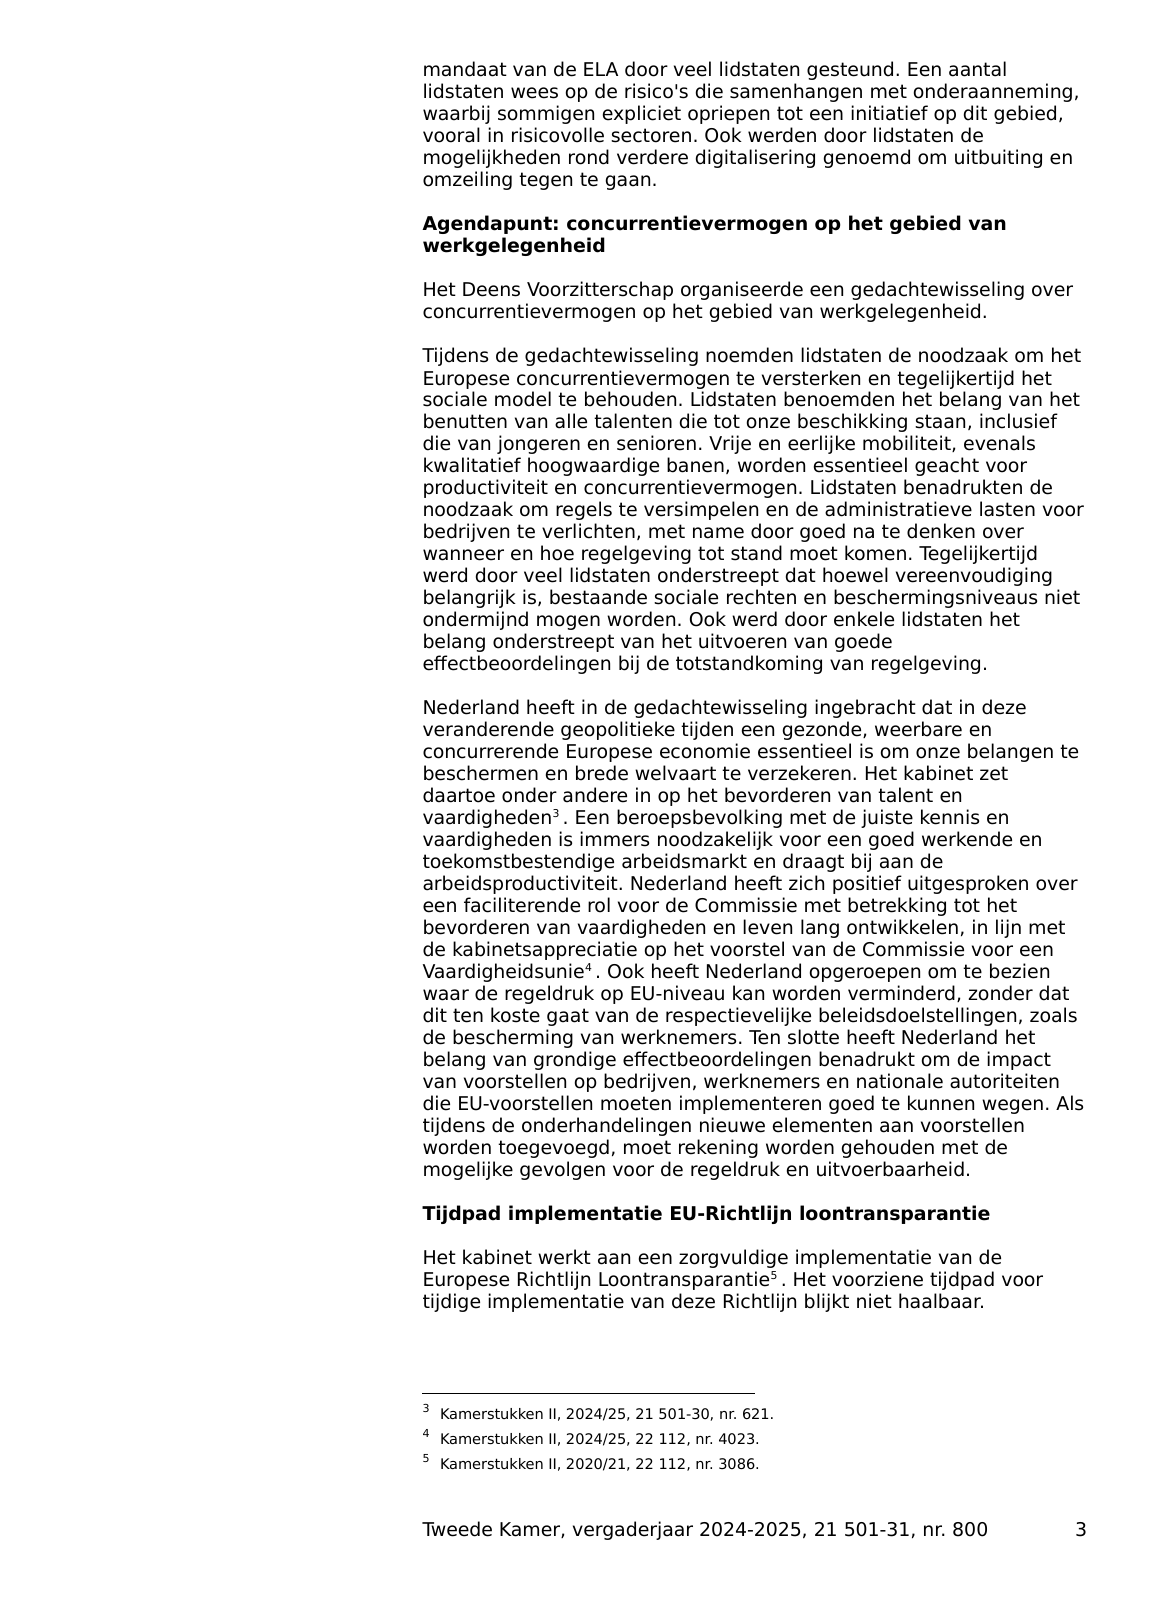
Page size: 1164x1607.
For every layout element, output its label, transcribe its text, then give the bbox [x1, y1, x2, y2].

text Tijdens de gedachtewisseling noemden lidstaten de noodzaak om het Europese concurrentievermogen te versterken en tegelijkertijd het sociale model te behouden. Lidstaten benoemden het belang van het benutten van alle talenten die tot onze beschikking staan, inclusief die van jongeren en senioren. Vrije en eerlijke mobiliteit, evenals kwalitatief hoogwaardige banen, worden essentieel geacht voor productiviteit en concurrentievermogen. Lidstaten benadrukten de noodzaak om regels te versimpelen en de administratieve lasten voor bedrijven te verlichten, met name door goed na te denken over wanneer en hoe regelgeving tot stand moet komen. Tegelijkertijd werd door veel lidstaten onderstreept dat hoewel vereenvoudiging belangrijk is, bestaande sociale rechten en beschermingsniveaus niet ondermijnd mogen worden. Ook werd door enkele lidstaten het belang onderstreept van het uitvoeren van goede effectbeoordelingen bij de totstandkoming van regelgeving. [422, 345, 1087, 675]
text Kamerstukken II, 2024/25, 22 112, nr. 4023. [422, 1427, 1087, 1449]
text mandaat van de ELA door veel lidstaten gesteund. Een aantal lidstaten wees op de risico's die samenhangen met onderaanneming, waarbij sommigen expliciet opriepen tot een initiatief op dit gebied, vooral in risicovolle sectoren. Ook werden door lidstaten de mogelijkheden rond verdere digitalisering genoemd om uitbuiting en omzeiling tegen te gaan. [422, 59, 1087, 191]
text Kamerstukken II, 2024/25, 21 501-30, nr. 621. [422, 1402, 1087, 1424]
text Nederland heeft in de gedachtewisseling ingebracht dat in deze veranderende geopolitieke tijden een gezonde, weerbare en concurrerende Europese economie essentieel is om onze belangen te beschermen en brede welvaart te verzekeren. Het kabinet zet daartoe onder andere in op het bevorderen van talent en vaardigheden. Een beroepsbevolking met de juiste kennis en vaardigheden is immers noodzakelijk voor een goed werkende en toekomstbestendige arbeidsmarkt en draagt bij aan de arbeidsproductiviteit. Nederland heeft zich positief uitgesproken over een faciliterende rol voor de Commissie met betrekking tot het bevorderen van vaardigheden en leven lang ontwikkelen, in lijn met de kabinetsappreciatie op het voorstel van de Commissie voor een Vaardigheidsunie. Ook heeft Nederland opgeroepen om te bezien waar de regeldruk op EU-niveau kan worden verminderd, zonder dat dit ten koste gaat van de respectievelijke beleidsdoelstellingen, zoals de bescherming van werknemers. Ten slotte heeft Nederland het belang van grondige effectbeoordelingen benadrukt om de impact van voorstellen op bedrijven, werknemers en nationale autoriteiten die EU-voorstellen moeten implementeren goed te kunnen wegen. Als tijdens de onderhandelingen nieuwe elementen aan voorstellen worden toegevoegd, moet rekening worden gehouden met de mogelijke gevolgen voor de regeldruk en uitvoerbaarheid. [422, 697, 1087, 1181]
subtitle Tijdpad implementatie EU-Richtlijn loontransparantie [422, 1203, 1087, 1225]
subtitle Agendapunt: concurrentievermogen op het gebied van werkgelegenheid [422, 213, 1087, 257]
text Het kabinet werkt aan een zorgvuldige implementatie van de Europese Richtlijn Loontransparantie. Het voorziene tijdpad voor tijdige implementatie van deze Richtlijn blijkt niet haalbaar. [422, 1247, 1087, 1313]
text Het Deens Voorzitterschap organiseerde een gedachtewisseling over concurrentievermogen op het gebied van werkgelegenheid. [422, 279, 1087, 323]
text Kamerstukken II, 2020/21, 22 112, nr. 3086. [422, 1452, 1087, 1474]
